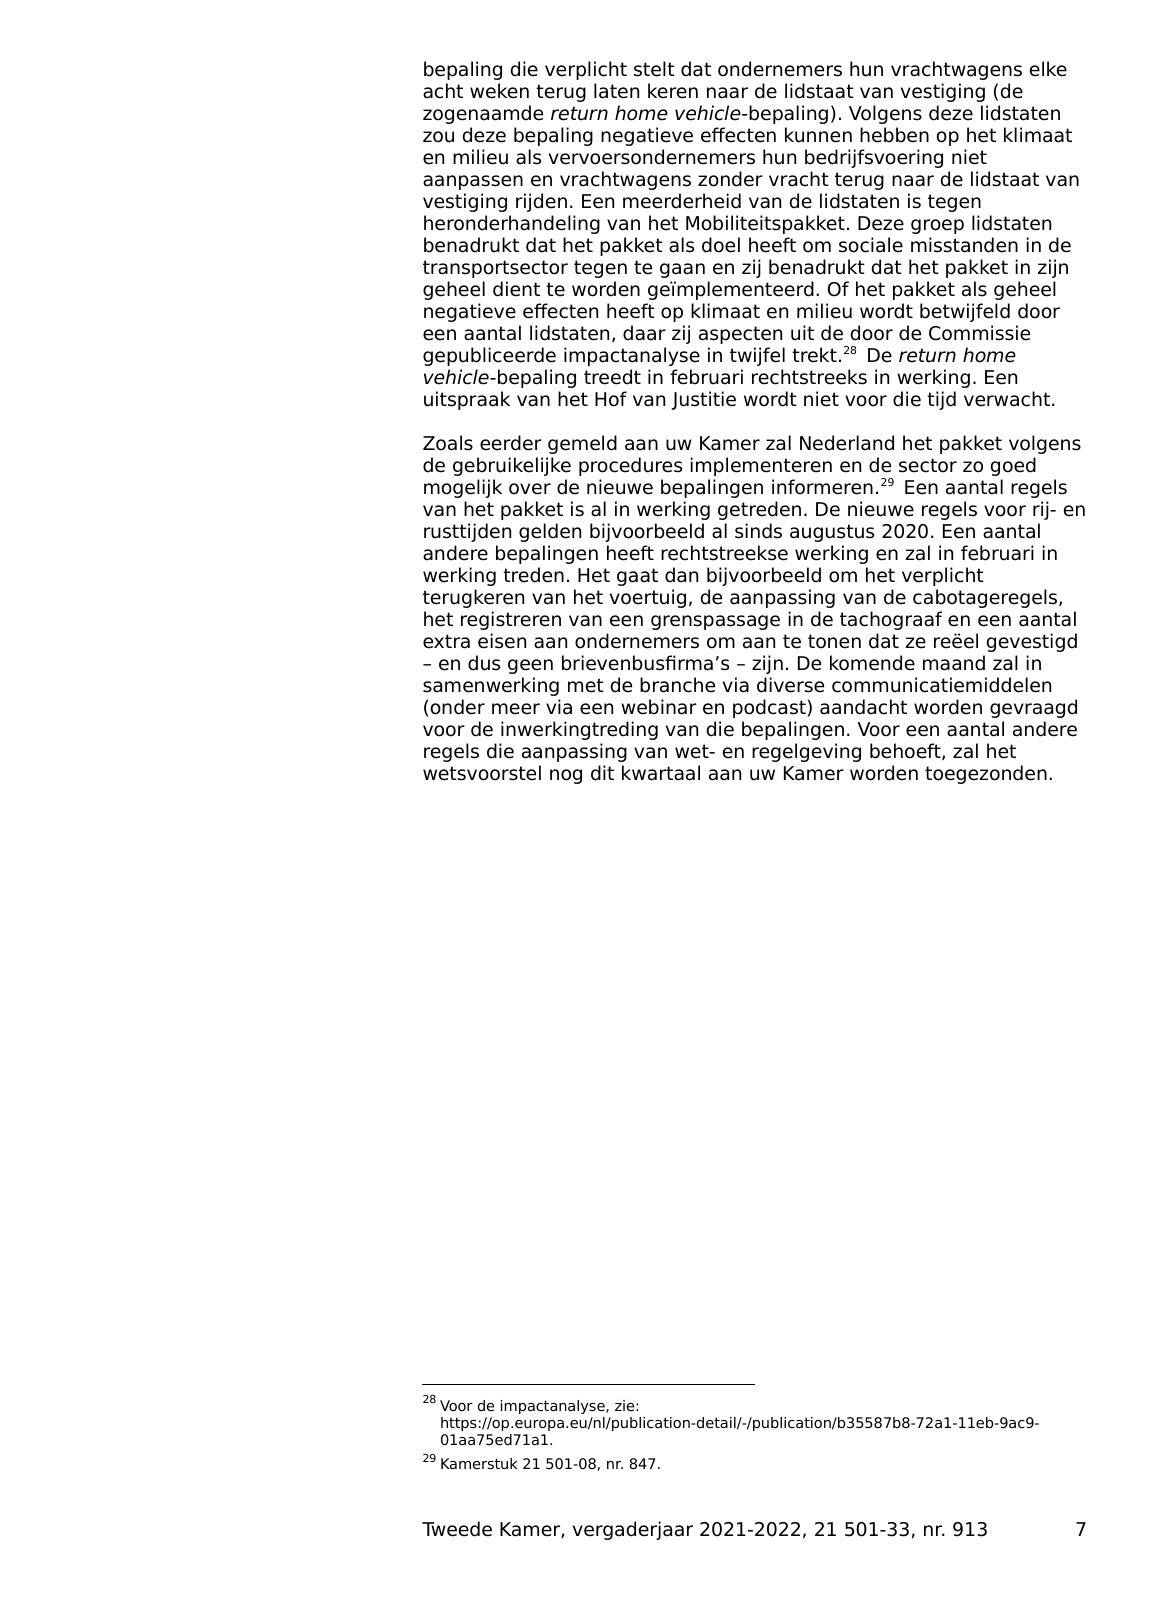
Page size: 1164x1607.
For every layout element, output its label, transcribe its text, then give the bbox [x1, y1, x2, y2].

text Voor de impactanalyse, zie: https://op.europa.eu/nl/publication-detail/-/publication/b35587b8-72a1-11eb-9ac9-01aa75ed71a1. [422, 1393, 1087, 1449]
text Kamerstuk 21 501-08, nr. 847. [422, 1452, 1087, 1474]
text Zoals eerder gemeld aan uw Kamer zal Nederland het pakket volgens de gebruikelijke procedures implementeren en de sector zo goed mogelijk over de nieuwe bepalingen informeren. Een aantal regels van het pakket is al in werking getreden. De nieuwe regels voor rij- en rusttijden gelden bijvoorbeeld al sinds augustus 2020. Een aantal andere bepalingen heeft rechtstreekse werking en zal in februari in werking treden. Het gaat dan bijvoorbeeld om het verplicht terugkeren van het voertuig, de aanpassing van de cabotageregels, het registreren van een grenspassage in de tachograaf en een aantal extra eisen aan ondernemers om aan te tonen dat ze reëel gevestigd – en dus geen brievenbusfirma’s – zijn. De komende maand zal in samenwerking met de branche via diverse communicatiemiddelen (onder meer via een webinar en podcast) aandacht worden gevraagd voor de inwerkingtreding van die bepalingen. Voor een aantal andere regels die aanpassing van wet- en regelgeving behoeft, zal het wetsvoorstel nog dit kwartaal aan uw Kamer worden toegezonden. [422, 433, 1087, 784]
text bepaling die verplicht stelt dat ondernemers hun vrachtwagens elke acht weken terug laten keren naar de lidstaat van vestiging (de zogenaamde return home vehicle-bepaling). Volgens deze lidstaten zou deze bepaling negatieve effecten kunnen hebben op het klimaat en milieu als vervoersondernemers hun bedrijfsvoering niet aanpassen en vrachtwagens zonder vracht terug naar de lidstaat van vestiging rijden. Een meerderheid van de lidstaten is tegen heronderhandeling van het Mobiliteitspakket. Deze groep lidstaten benadrukt dat het pakket als doel heeft om sociale misstanden in de transportsector tegen te gaan en zij benadrukt dat het pakket in zijn geheel dient te worden geïmplementeerd. Of het pakket als geheel negatieve effecten heeft op klimaat en milieu wordt betwijfeld door een aantal lidstaten, daar zij aspecten uit de door de Commissie gepubliceerde impactanalyse in twijfel trekt. De return home vehicle-bepaling treedt in februari rechtstreeks in werking. Een uitspraak van het Hof van Justitie wordt niet voor die tijd verwacht. [422, 59, 1087, 411]
